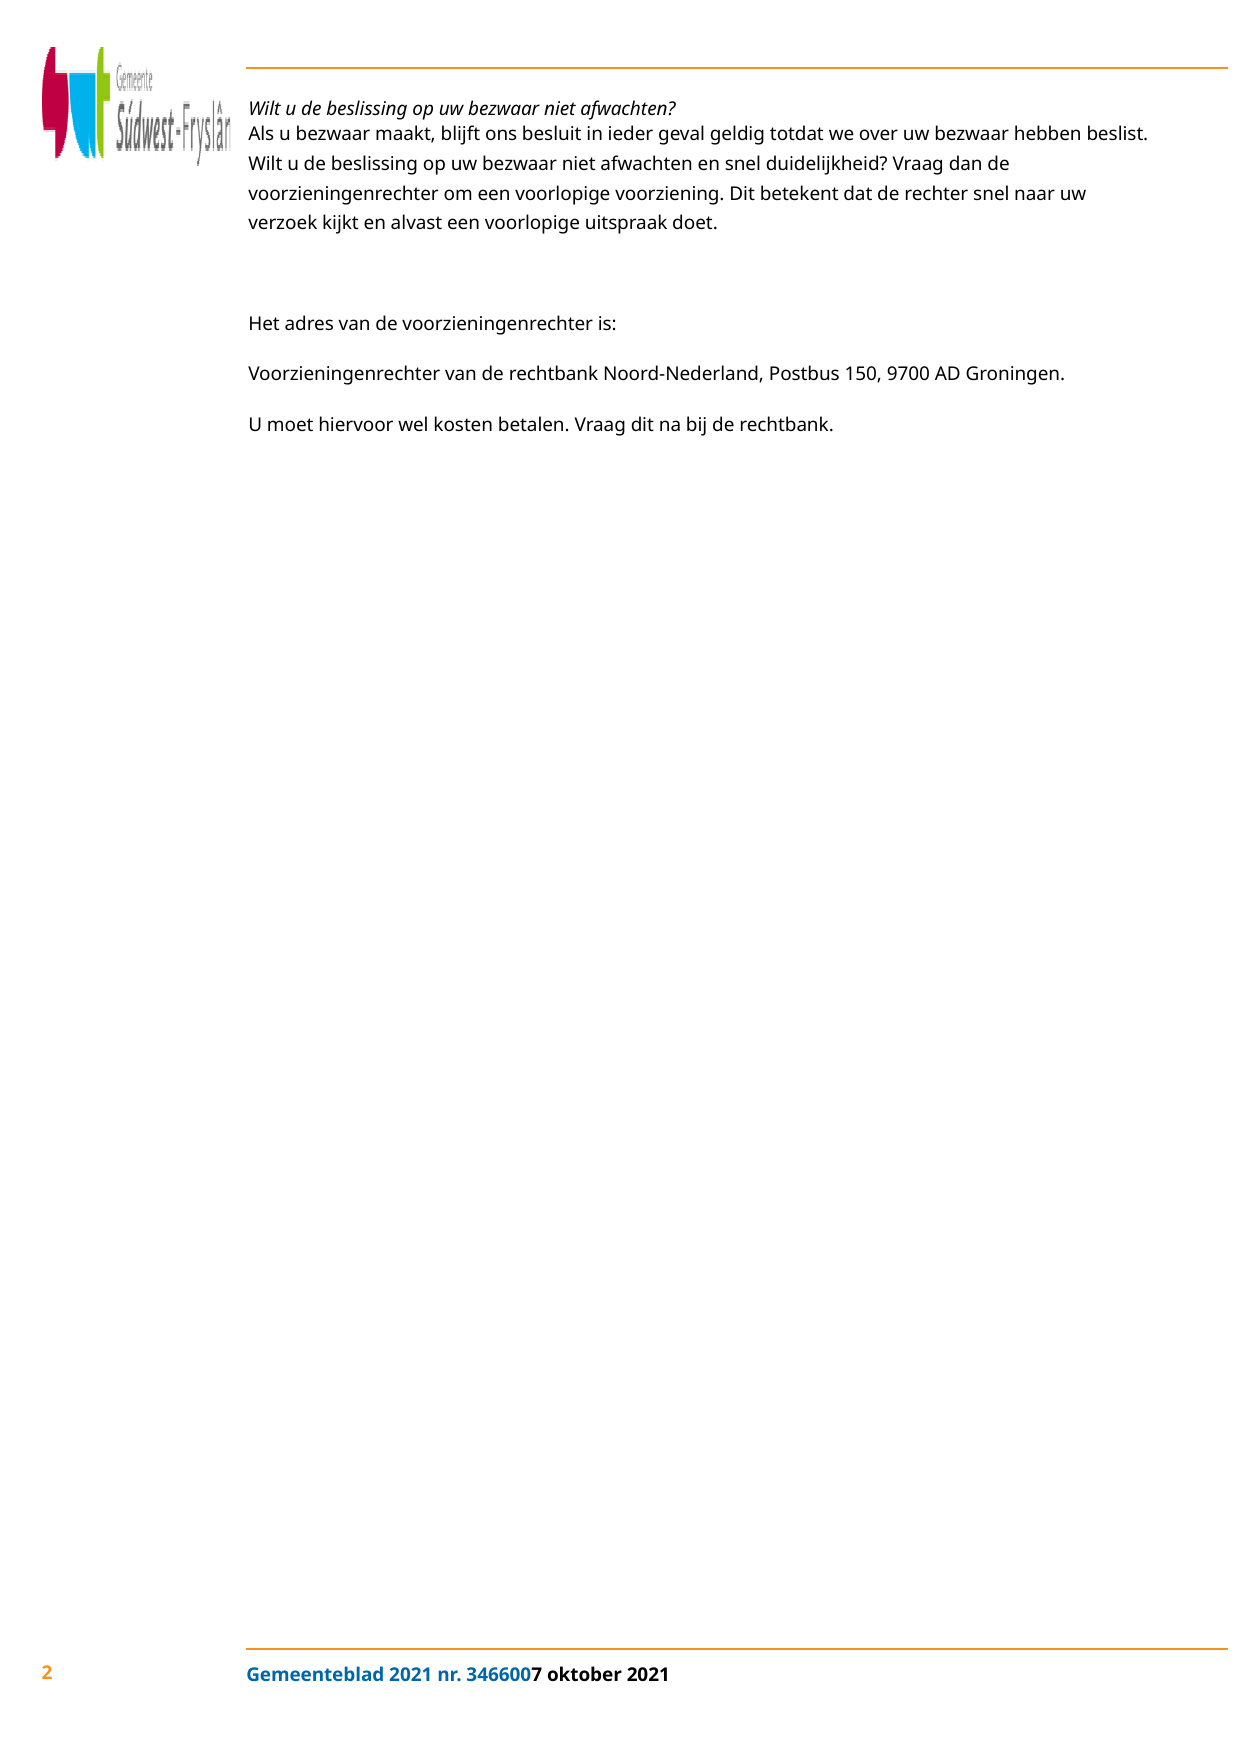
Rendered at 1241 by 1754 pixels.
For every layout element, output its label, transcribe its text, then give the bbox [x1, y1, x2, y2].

text U moet hiervoor wel kosten betalen. Vraag dit na bij de rechtbank. [248, 411, 1152, 437]
text Wilt u de beslissing op uw bezwaar niet afwachten? [248, 95, 1152, 121]
text Voorzieningenrechter van de rechtbank Noord-Nederland, Postbus 150, 9700 AD Groningen. [248, 361, 1152, 386]
picture [41, 47, 231, 172]
text Als u bezwaar maakt, blijft ons besluit in ieder geval geldig totdat we over uw bezwaar hebben beslist. Wilt u de beslissing op uw bezwaar niet afwachten en snel duidelijkheid? Vraag dan de voorzieningenrechter om een voorlopige voorziening. Dit betekent dat de rechter snel naar uw verzoek kijkt en alvast een voorlopige uitspraak doet. [248, 121, 1152, 235]
text Het adres van de voorzieningenrechter is: [248, 310, 1152, 336]
